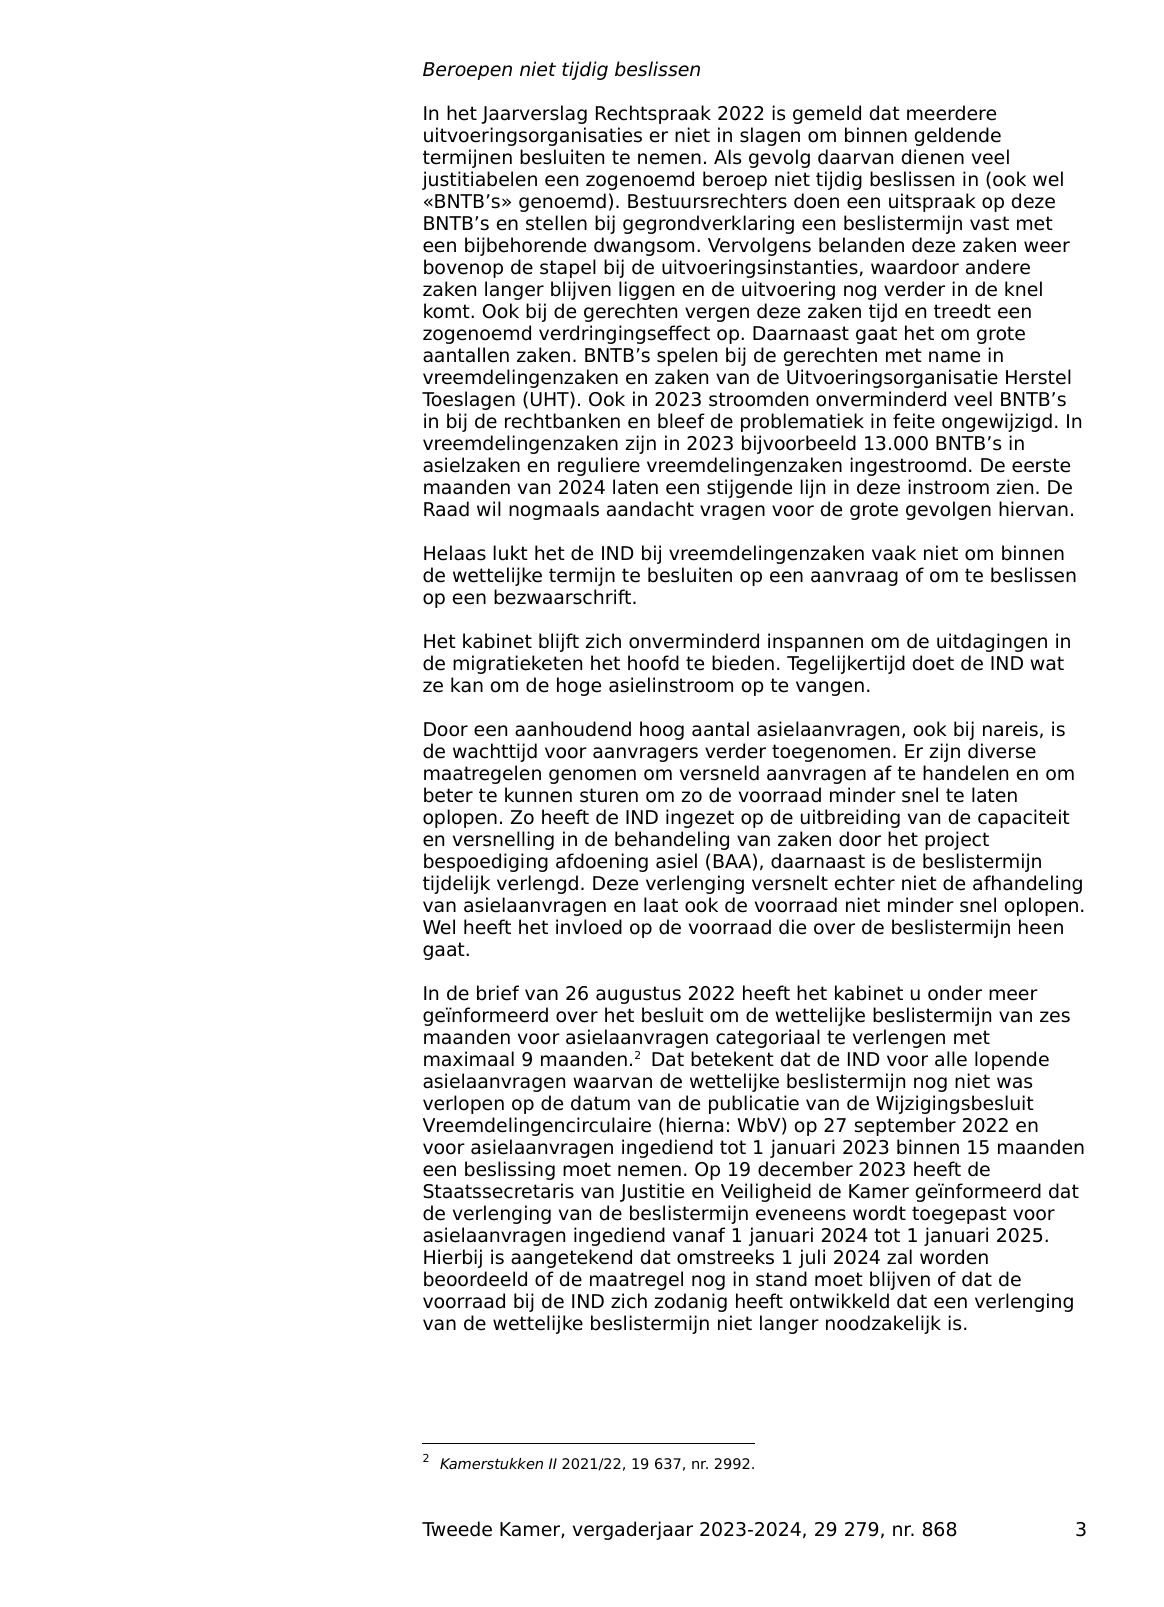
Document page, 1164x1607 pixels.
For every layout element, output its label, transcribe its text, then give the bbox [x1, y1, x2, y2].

text In het Jaarverslag Rechtspraak 2022 is gemeld dat meerdere uitvoeringsorganisaties er niet in slagen om binnen geldende termijnen besluiten te nemen. Als gevolg daarvan dienen veel justitiabelen een zogenoemd beroep niet tijdig beslissen in (ook wel «BNTB’s» genoemd). Bestuursrechters doen een uitspraak op deze BNTB’s en stellen bij gegrondverklaring een beslistermijn vast met een bijbehorende dwangsom. Vervolgens belanden deze zaken weer bovenop de stapel bij de uitvoeringsinstanties, waardoor andere zaken langer blijven liggen en de uitvoering nog verder in de knel komt. Ook bij de gerechten vergen deze zaken tijd en treedt een zogenoemd verdringingseffect op. Daarnaast gaat het om grote aantallen zaken. BNTB’s spelen bij de gerechten met name in vreemdelingenzaken en zaken van de Uitvoeringsorganisatie Herstel Toeslagen (UHT). Ook in 2023 stroomden onverminderd veel BNTB’s in bij de rechtbanken en bleef de problematiek in feite ongewijzigd. In vreemdelingenzaken zijn in 2023 bijvoorbeeld 13.000 BNTB’s in asielzaken en reguliere vreemdelingenzaken ingestroomd. De eerste maanden van 2024 laten een stijgende lijn in deze instroom zien. De Raad wil nogmaals aandacht vragen voor de grote gevolgen hiervan. [422, 103, 1087, 521]
text In de brief van 26 augustus 2022 heeft het kabinet u onder meer geïnformeerd over het besluit om de wettelijke beslistermijn van zes maanden voor asielaanvragen categoriaal te verlengen met maximaal 9 maanden. Dat betekent dat de IND voor alle lopende asielaanvragen waarvan de wettelijke beslistermijn nog niet was verlopen op de datum van de publicatie van de Wijzigingsbesluit Vreemdelingencirculaire (hierna: WbV) op 27 september 2022 en voor asielaanvragen ingediend tot 1 januari 2023 binnen 15 maanden een beslissing moet nemen. Op 19 december 2023 heeft de Staatssecretaris van Justitie en Veiligheid de Kamer geïnformeerd dat de verlenging van de beslistermijn eveneens wordt toegepast voor asielaanvragen ingediend vanaf 1 januari 2024 tot 1 januari 2025. Hierbij is aangetekend dat omstreeks 1 juli 2024 zal worden beoordeeld of de maatregel nog in stand moet blijven of dat de voorraad bij de IND zich zodanig heeft ontwikkeld dat een verlenging van de wettelijke beslistermijn niet langer noodzakelijk is. [422, 983, 1087, 1335]
text Het kabinet blijft zich onverminderd inspannen om de uitdagingen in de migratieketen het hoofd te bieden. Tegelijkertijd doet de IND wat ze kan om de hoge asielinstroom op te vangen. [422, 631, 1087, 697]
text Door een aanhoudend hoog aantal asielaanvragen, ook bij nareis, is de wachttijd voor aanvragers verder toegenomen. Er zijn diverse maatregelen genomen om versneld aanvragen af te handelen en om beter te kunnen sturen om zo de voorraad minder snel te laten oplopen. Zo heeft de IND ingezet op de uitbreiding van de capaciteit en versnelling in de behandeling van zaken door het project bespoediging afdoening asiel (BAA), daarnaast is de beslistermijn tijdelijk verlengd. Deze verlenging versnelt echter niet de afhandeling van asielaanvragen en laat ook de voorraad niet minder snel oplopen. Wel heeft het invloed op de voorraad die over de beslistermijn heen gaat. [422, 719, 1087, 961]
subtitle Beroepen niet tijdig beslissen [422, 59, 1087, 81]
text Kamerstukken II 2021/22, 19 637, nr. 2992. [422, 1452, 1087, 1474]
text Helaas lukt het de IND bij vreemdelingenzaken vaak niet om binnen de wettelijke termijn te besluiten op een aanvraag of om te beslissen op een bezwaarschrift. [422, 543, 1087, 609]
